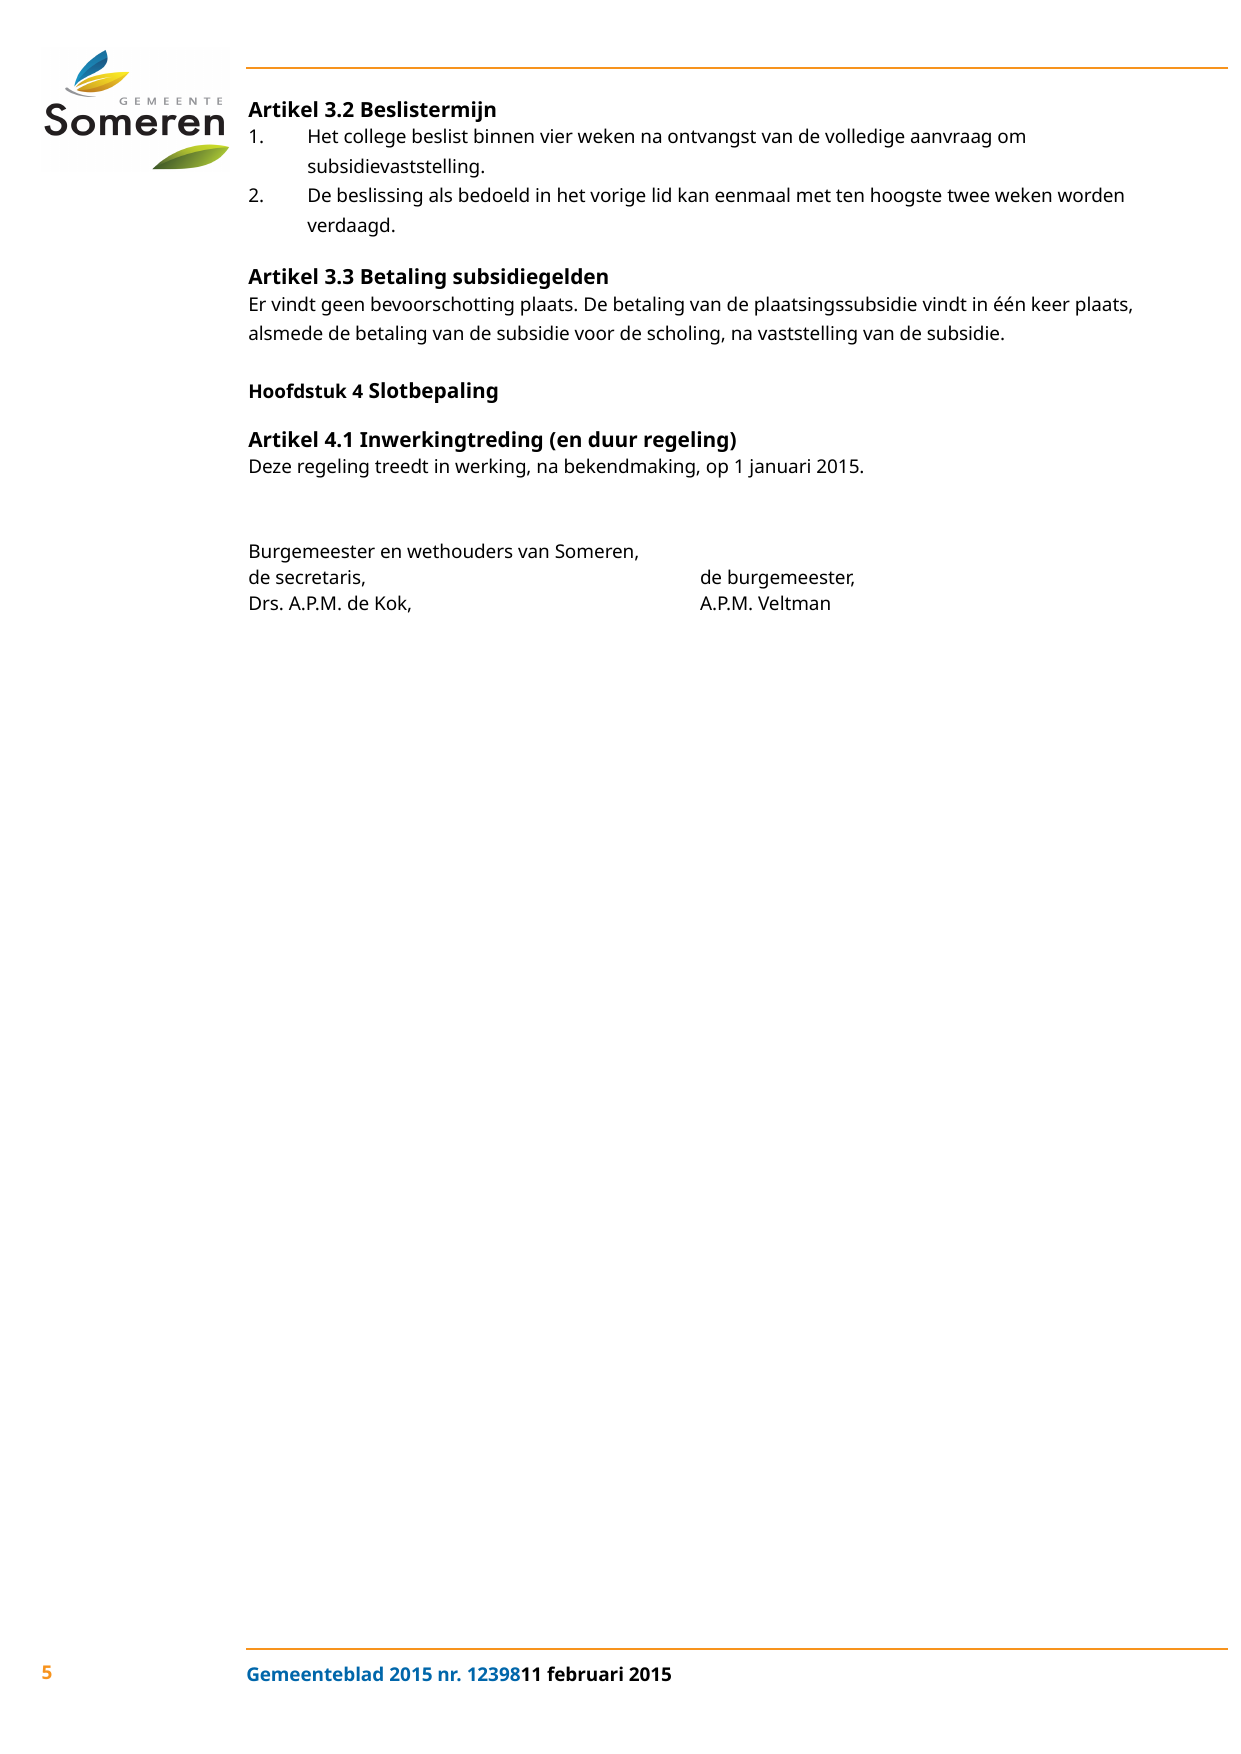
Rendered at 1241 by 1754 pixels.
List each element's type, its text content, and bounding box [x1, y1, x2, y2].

text Artikel 4.1 Inwerkingtreding (en duur regeling) [248, 425, 1152, 453]
text Deze regeling treedt in werking, na bekendmaking, op 1 januari 2015. [248, 453, 1152, 479]
table_header Burgemeester en wethouders van Someren, [248, 538, 700, 564]
picture [41, 47, 231, 172]
text alsmede de betaling van de subsidie voor de scholing, na vaststelling van de subsidie. [248, 320, 1152, 346]
table_cell de secretaris, [248, 564, 700, 590]
text Hoofdstuk 4 Slotbepaling [248, 376, 1152, 404]
text Artikel 3.3 Betaling subsidiegelden [248, 262, 1152, 291]
text Artikel 3.2 Beslistermijn [248, 95, 1152, 123]
list De beslissing als bedoeld in het vorige lid kan eenmaal met ten hoogste twee weken worden verdaagd. [248, 182, 1152, 238]
table_cell Drs. A.P.M. de Kok, [248, 590, 700, 616]
list Het college beslist binnen vier weken na ontvangst van de volledige aanvraag om subsidievaststelling. [248, 123, 1152, 178]
text Er vindt geen bevoorschotting plaats. De betaling van de plaatsingssubsidie vindt in één keer plaats, [248, 291, 1152, 317]
table_cell de burgemeester, [700, 564, 1152, 590]
table_cell A.P.M. Veltman [700, 590, 1152, 616]
